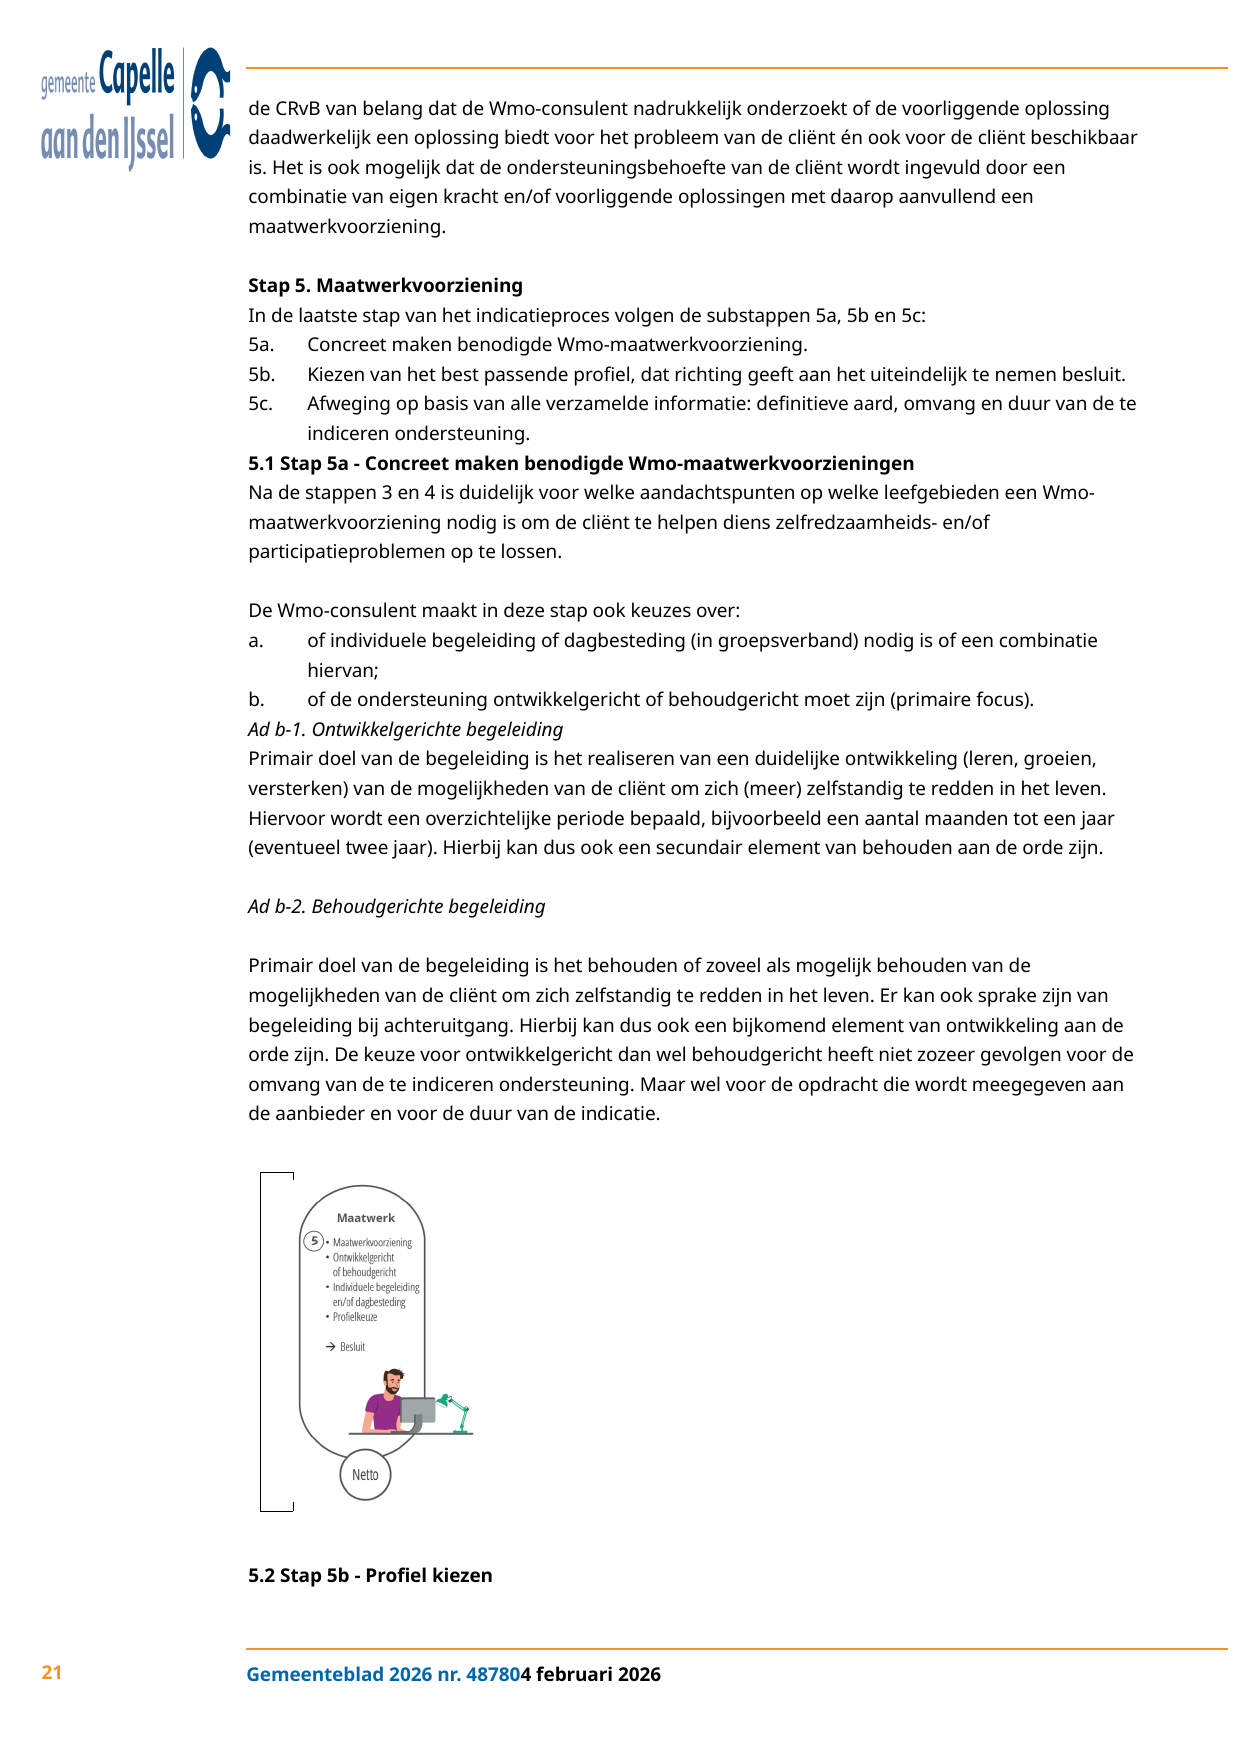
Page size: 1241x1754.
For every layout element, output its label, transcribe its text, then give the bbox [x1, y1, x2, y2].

list Kiezen van het best passende profiel, dat richting geeft aan het uiteindelijk te nemen besluit. [248, 361, 1152, 387]
list of de ondersteuning ontwikkelgericht of behoudgericht moet zijn (primaire focus). [248, 686, 1152, 712]
text de CRvB van belang dat de Wmo-consulent nadrukkelijk onderzoekt of de voorliggende oplossing daadwerkelijk een oplossing biedt voor het probleem van de cliënt én ook voor de cliënt beschikbaar is. Het is ook mogelijk dat de ondersteuningsbehoefte van de cliënt wordt ingevuld door een combinatie van eigen kracht en/of voorliggende oplossingen met daarop aanvullend een maatwerkvoorziening. [248, 95, 1152, 239]
text De Wmo-consulent maakt in deze stap ook keuzes over: [248, 598, 1152, 623]
picture [41, 47, 231, 172]
text Ad b-2. Behoudgerichte begeleiding [248, 893, 1152, 919]
text Primair doel van de begeleiding is het realiseren van een duidelijke ontwikkeling (leren, groeien, versterken) van de mogelijkheden van de cliënt om zich (meer) zelfstandig te redden in het leven. Hiervoor wordt een overzichtelijke periode bepaald, bijvoorbeeld een aantal maanden tot een jaar (eventueel twee jaar). Hierbij kan dus ook een secundair element van behouden aan de orde zijn. [248, 746, 1152, 860]
list Concreet maken benodigde Wmo-maatwerkvoorziening. [248, 331, 1152, 357]
text Na de stappen 3 en 4 is duidelijk voor welke aandachtspunten op welke leefgebieden een Wmo-maatwerkvoorziening nodig is om de cliënt te helpen diens zelfredzaamheids- en/of participatieproblemen op te lossen. [248, 479, 1152, 564]
text 5.1 Stap 5a - Concreet maken benodigde Wmo-maatwerkvoorzieningen [248, 450, 1152, 476]
list of individuele begeleiding of dagbesteding (in groepsverband) nodig is of een combinatie hiervan; [248, 627, 1152, 683]
picture [268, 1180, 505, 1502]
text Stap 5. Maatwerkvoorziening [248, 272, 1152, 298]
text In de laatste stap van het indicatieproces volgen de substappen 5a, 5b en 5c: [248, 302, 1152, 328]
text Ad b-1. Ontwikkelgerichte begeleiding [248, 716, 1152, 742]
list Afweging op basis van alle verzamelde informatie: definitieve aard, omvang en duur van de te indiceren ondersteuning. [248, 391, 1152, 446]
text Primair doel van de begeleiding is het behouden of zoveel als mogelijk behouden van de mogelijkheden van de cliënt om zich zelfstandig te redden in het leven. Er kan ook sprake zijn van begeleiding bij achteruitgang. Hierbij kan dus ook een bijkomend element van ontwikkeling aan de orde zijn. De keuze voor ontwikkelgericht dan wel behoudgericht heeft niet zozeer gevolgen voor de omvang van de te indiceren ondersteuning. Maar wel voor de opdracht die wordt meegegeven aan de aanbieder en voor de duur van de indicatie. [248, 953, 1152, 1126]
text 5.2 Stap 5b - Profiel kiezen [248, 1562, 1152, 1587]
